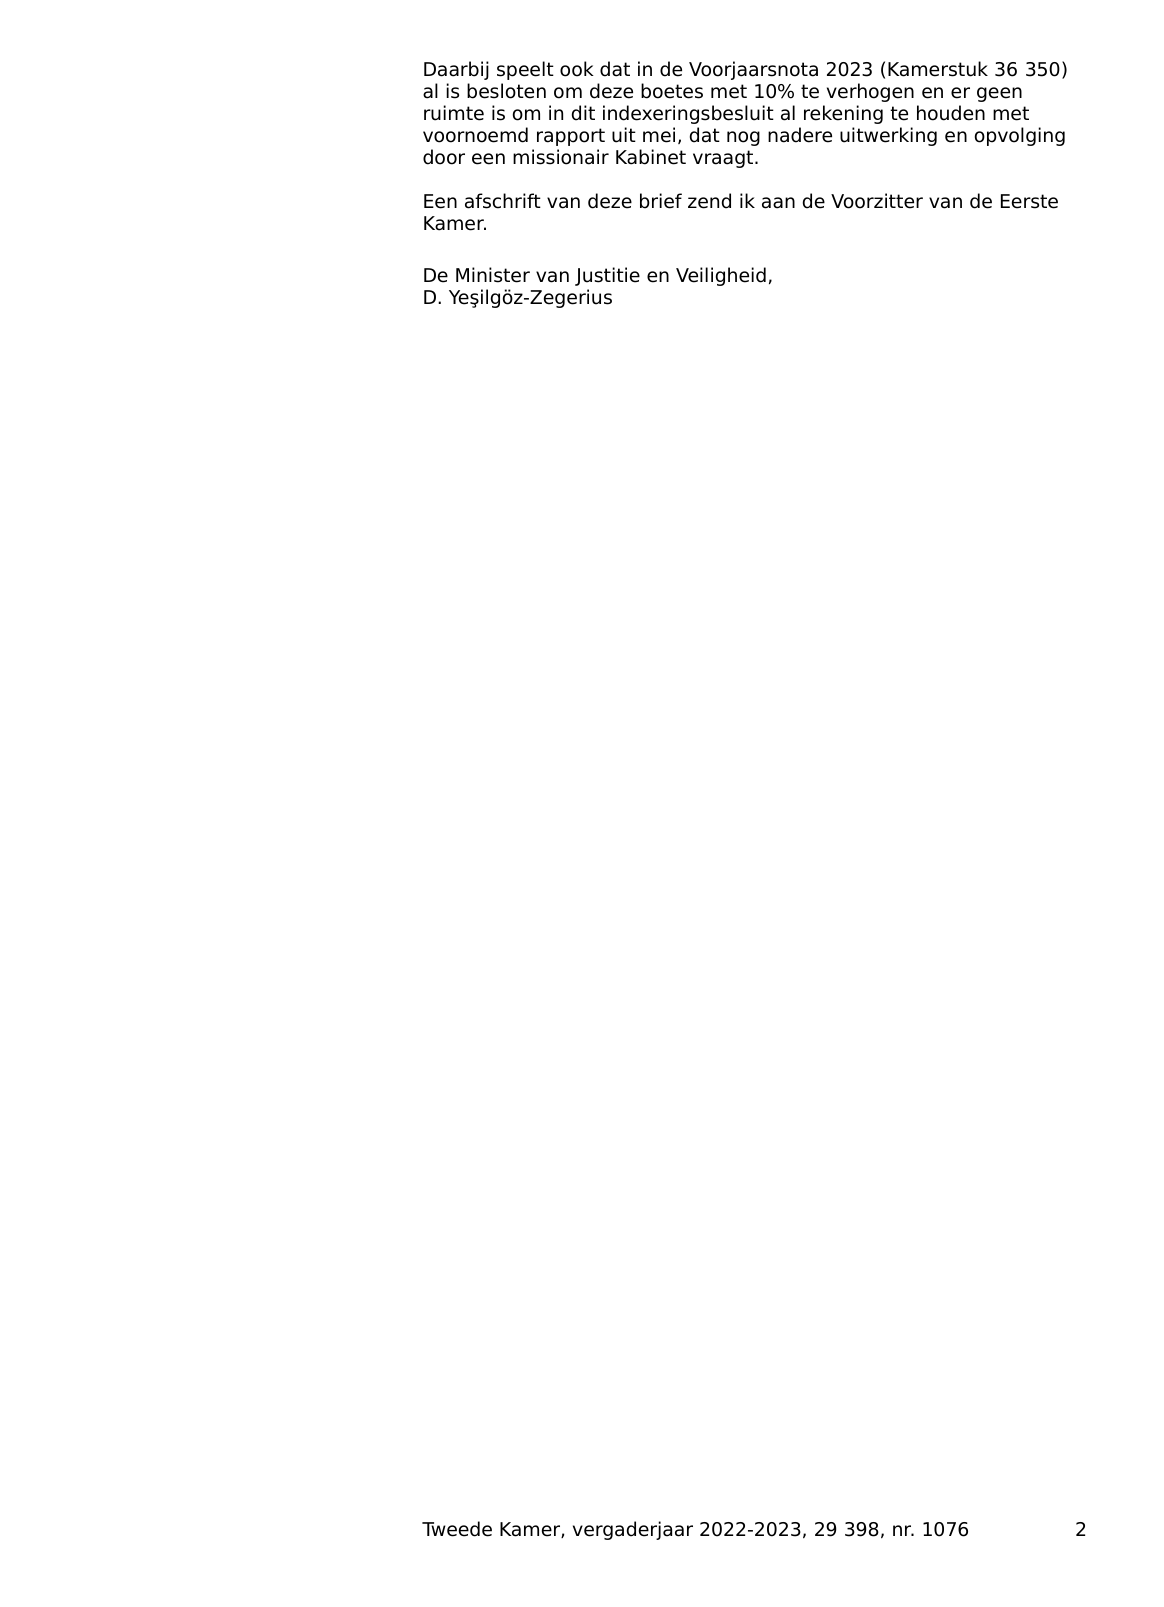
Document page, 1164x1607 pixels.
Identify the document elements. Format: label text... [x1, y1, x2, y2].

text Een afschrift van deze brief zend ik aan de Voorzitter van de Eerste Kamer. [422, 191, 1087, 235]
text Daarbij speelt ook dat in de Voorjaarsnota 2023 (Kamerstuk 36 350) al is besloten om deze boetes met 10% te verhogen en er geen ruimte is om in dit indexeringsbesluit al rekening te houden met voornoemd rapport uit mei, dat nog nadere uitwerking en opvolging door een missionair Kabinet vraagt. [422, 59, 1087, 169]
text De Minister van Justitie en Veiligheid, D. Yeşilgöz-Zegerius [422, 265, 1087, 309]
